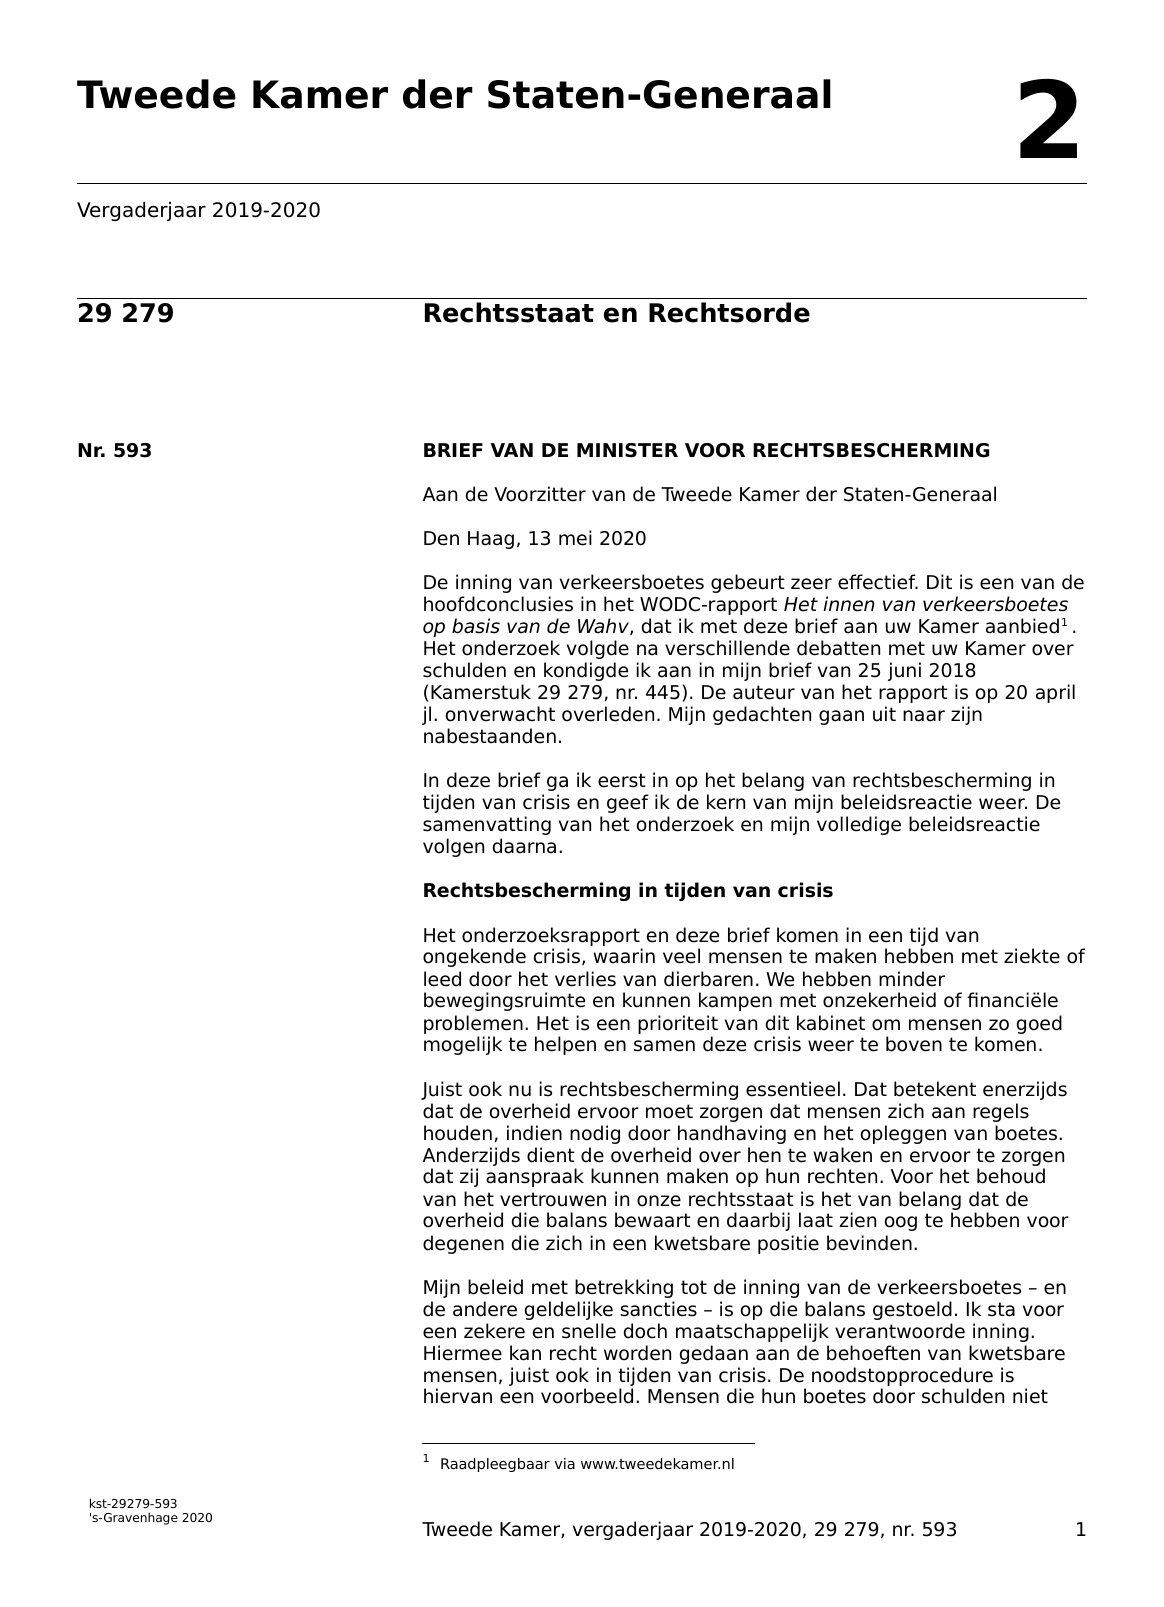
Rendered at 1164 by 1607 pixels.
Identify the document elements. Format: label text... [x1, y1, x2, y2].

text Aan de Voorzitter van de Tweede Kamer der Staten-Generaal [422, 484, 1087, 506]
text Den Haag, 13 mei 2020 [422, 528, 1087, 550]
subtitle Rechtsbescherming in tijden van crisis [422, 880, 1087, 902]
table_cell Vergaderjaar 2019-2020 [77, 184, 1087, 298]
text 's-Gravenhage 2020 [88, 1511, 323, 1525]
text Raadpleegbaar via www.tweedekamer.nl [422, 1452, 1087, 1474]
text Juist ook nu is rechtsbescherming essentieel. Dat betekent enerzijds dat de overheid ervoor moet zorgen dat mensen zich aan regels houden, indien nodig door handhaving en het opleggen van boetes. Anderzijds dient de overheid over hen te waken en ervoor te zorgen dat zij aanspraak kunnen maken op hun rechten. Voor het behoud van het vertrouwen in onze rechtsstaat is het van belang dat de overheid die balans bewaart en daarbij laat zien oog te hebben voor degenen die zich in een kwetsbare positie bevinden. [422, 1078, 1087, 1254]
text In deze brief ga ik eerst in op het belang van rechtsbescherming in tijden van crisis en geef ik de kern van mijn beleidsreactie weer. De samenvatting van het onderzoek en mijn volledige beleidsreactie volgen daarna. [422, 770, 1087, 858]
subtitle Nr. 593 BRIEF VAN DE MINISTER VOOR RECHTSBESCHERMING [77, 440, 1087, 462]
table_header Tweede Kamer der Staten-Generaal [77, 59, 886, 183]
subtitle 29 279 Rechtsstaat en Rechtsorde [77, 299, 1087, 329]
text De inning van verkeersboetes gebeurt zeer effectief. Dit is een van de hoofdconclusies in het WODC-rapport Het innen van verkeersboetes op basis van de Wahv, dat ik met deze brief aan uw Kamer aanbied. Het onderzoek volgde na verschillende debatten met uw Kamer over schulden en kondigde ik aan in mijn brief van 25 juni 2018 (Kamerstuk 29 279, nr. 445). De auteur van het rapport is op 20 april jl. onverwacht overleden. Mijn gedachten gaan uit naar zijn nabestaanden. [422, 572, 1087, 748]
text kst-29279-593 [88, 1497, 323, 1511]
text Mijn beleid met betrekking tot de inning van de verkeersboetes – en de andere geldelijke sancties – is op die balans gestoeld. Ik sta voor een zekere en snelle doch maatschappelijk verantwoorde inning. Hiermee kan recht worden gedaan aan de behoeften van kwetsbare mensen, juist ook in tijden van crisis. De noodstopprocedure is hiervan een voorbeeld. Mensen die hun boetes door schulden niet [422, 1277, 1087, 1408]
table_header 2 [886, 59, 1087, 183]
text Het onderzoeksrapport en deze brief komen in een tijd van ongekende crisis, waarin veel mensen te maken hebben met ziekte of leed door het verlies van dierbaren. We hebben minder bewegingsruimte en kunnen kampen met onzekerheid of financiële problemen. Het is een prioriteit van dit kabinet om mensen zo goed mogelijk te helpen en samen deze crisis weer te boven te komen. [422, 924, 1087, 1056]
